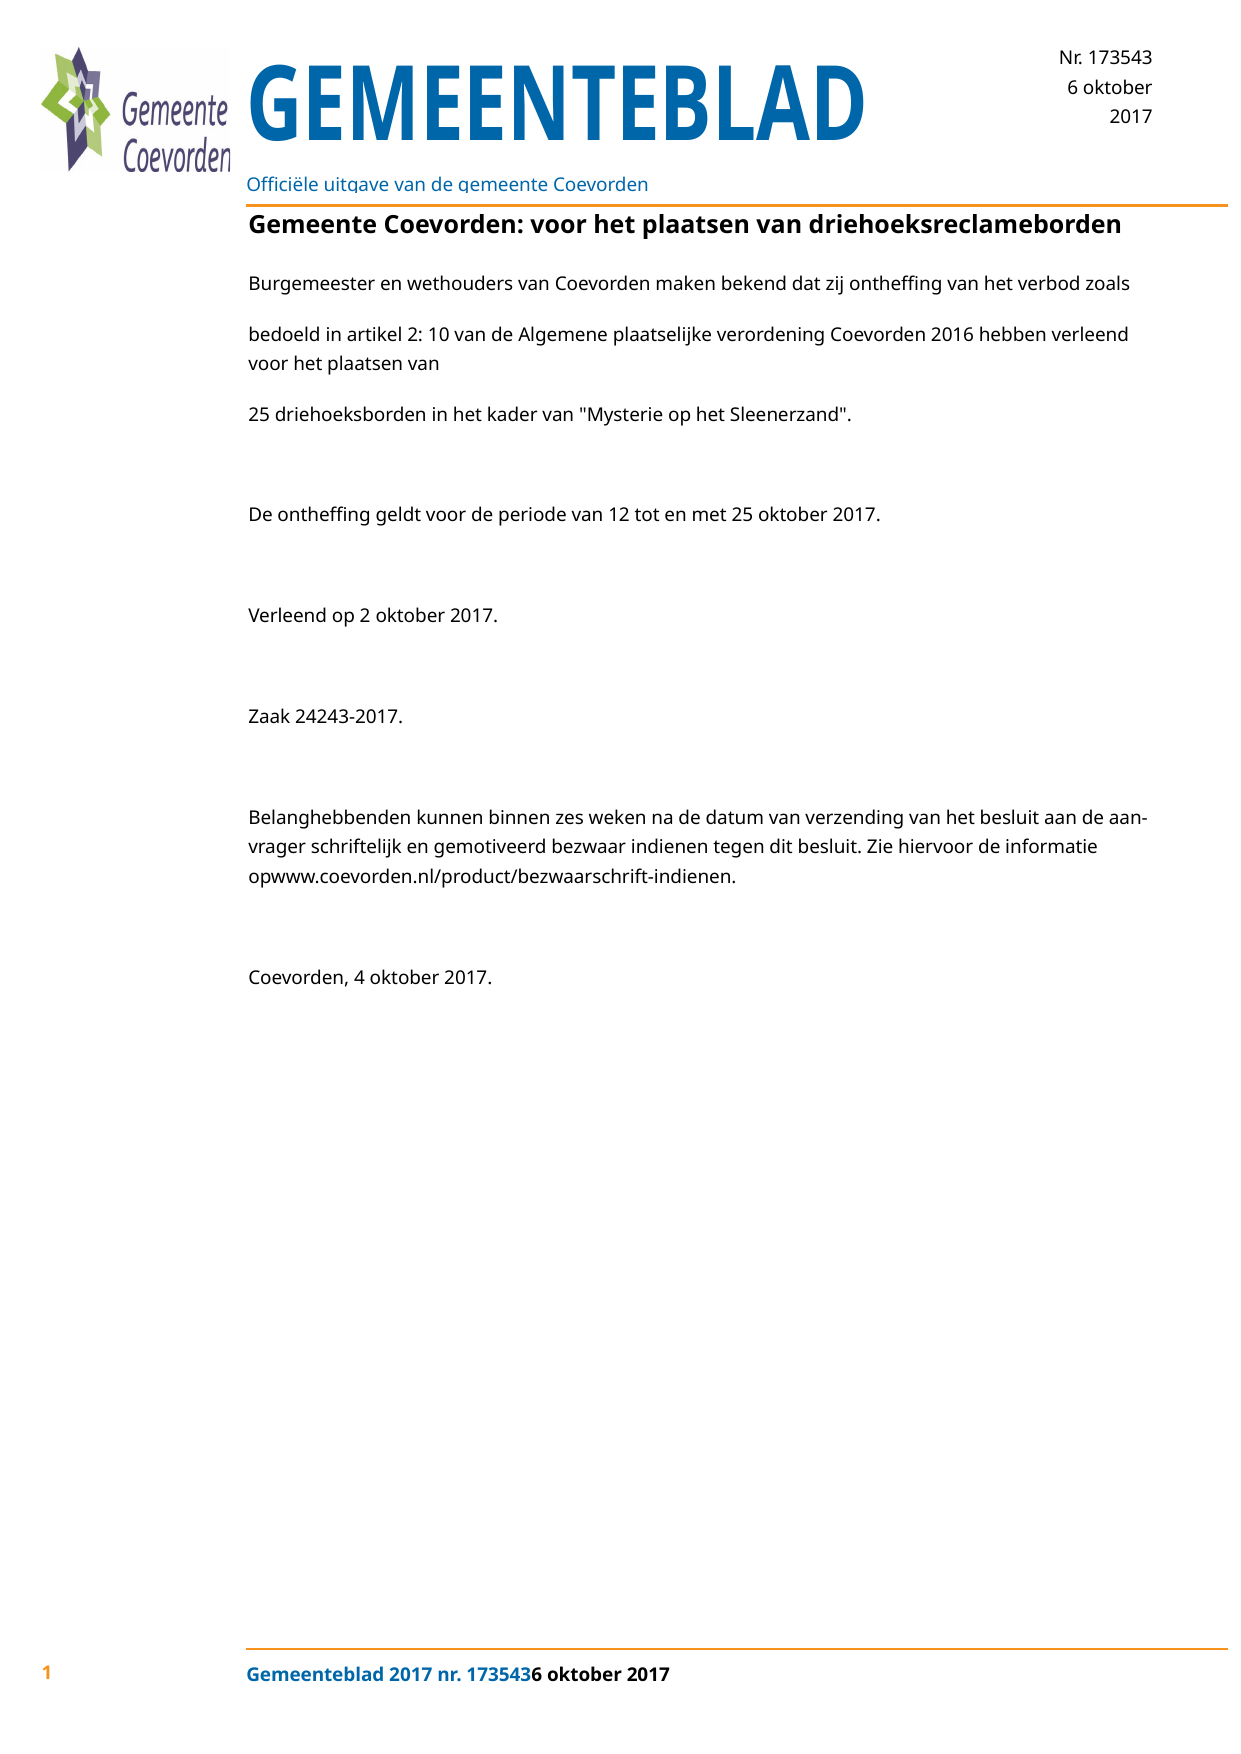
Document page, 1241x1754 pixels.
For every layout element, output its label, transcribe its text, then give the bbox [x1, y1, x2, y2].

text Verleend op 2 oktober 2017. [248, 602, 1152, 628]
text 25 driehoeksborden in het kader van "Mysterie op het Sleenerzand". [248, 401, 1152, 426]
picture [41, 47, 231, 172]
text Burgemeester en wethouders van Coevorden maken bekend dat zij ontheffing van het verbod zoals [248, 270, 1152, 296]
text Zaak 24243-2017. [248, 703, 1152, 729]
text bedoeld in artikel 2: 10 van de Algemene plaatselijke verordening Coevorden 2016 hebben verleend voor het plaatsen van [248, 321, 1152, 376]
text Gemeente Coevorden: voor het plaatsen van driehoeksreclameborden [248, 207, 1152, 241]
text Coevorden, 4 oktober 2017. [248, 964, 1152, 990]
text Belanghebbenden kunnen binnen zes weken na de datum van verzending van het besluit aan de aan-vrager schriftelijk en gemotiveerd bezwaar indienen tegen dit besluit. Zie hiervoor de informatie opwww.coevorden.nl/product/bezwaarschrift-indienen. [248, 804, 1152, 889]
text De ontheffing geldt voor de periode van 12 tot en met 25 oktober 2017. [248, 502, 1152, 527]
